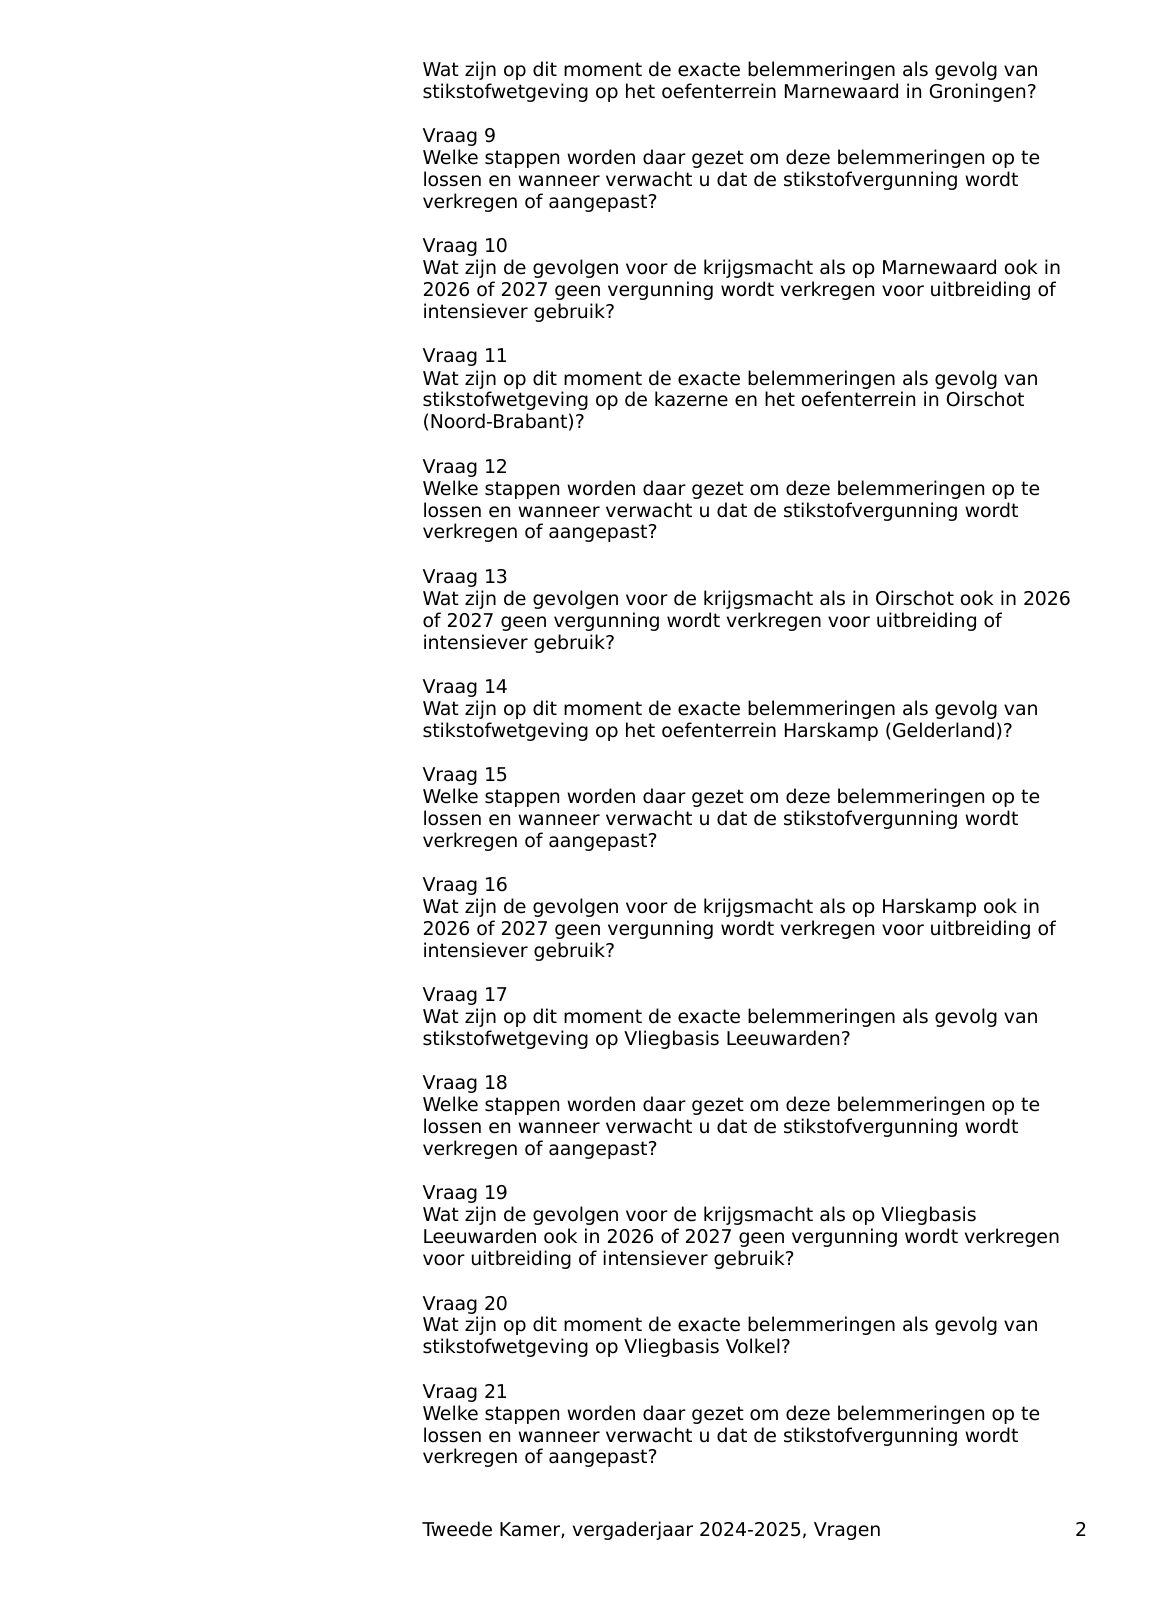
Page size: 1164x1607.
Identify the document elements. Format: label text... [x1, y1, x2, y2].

text Wat zijn de gevolgen voor de krijgsmacht als op Harskamp ook in 2026 of 2027 geen vergunning wordt verkregen voor uitbreiding of intensiever gebruik? [422, 896, 1087, 962]
text Vraag 10 [422, 235, 1087, 257]
text Vraag 12 [422, 456, 1087, 477]
text Welke stappen worden daar gezet om deze belemmeringen op te lossen en wanneer verwacht u dat de stikstofvergunning wordt verkregen of aangepast? [422, 1402, 1087, 1468]
text Vraag 16 [422, 874, 1087, 896]
text Wat zijn op dit moment de exacte belemmeringen als gevolg van stikstofwetgeving op Vliegbasis Leeuwarden? [422, 1006, 1087, 1050]
text Welke stappen worden daar gezet om deze belemmeringen op te lossen en wanneer verwacht u dat de stikstofvergunning wordt verkregen of aangepast? [422, 477, 1087, 543]
text Wat zijn de gevolgen voor de krijgsmacht als op Vliegbasis Leeuwarden ook in 2026 of 2027 geen vergunning wordt verkregen voor uitbreiding of intensiever gebruik? [422, 1204, 1087, 1270]
text Vraag 15 [422, 764, 1087, 786]
text Wat zijn op dit moment de exacte belemmeringen als gevolg van stikstofwetgeving op Vliegbasis Volkel? [422, 1314, 1087, 1358]
text Vraag 21 [422, 1381, 1087, 1402]
text Welke stappen worden daar gezet om deze belemmeringen op te lossen en wanneer verwacht u dat de stikstofvergunning wordt verkregen of aangepast? [422, 147, 1087, 213]
text Vraag 13 [422, 566, 1087, 588]
text Wat zijn de gevolgen voor de krijgsmacht als op Marnewaard ook in 2026 of 2027 geen vergunning wordt verkregen voor uitbreiding of intensiever gebruik? [422, 257, 1087, 323]
text Wat zijn op dit moment de exacte belemmeringen als gevolg van stikstofwetgeving op de kazerne en het oefenterrein in Oirschot (Noord-Brabant)? [422, 367, 1087, 433]
text Vraag 20 [422, 1292, 1087, 1314]
text Vraag 9 [422, 125, 1087, 147]
text Wat zijn de gevolgen voor de krijgsmacht als in Oirschot ook in 2026 of 2027 geen vergunning wordt verkregen voor uitbreiding of intensiever gebruik? [422, 588, 1087, 653]
text Vraag 19 [422, 1182, 1087, 1204]
text Wat zijn op dit moment de exacte belemmeringen als gevolg van stikstofwetgeving op het oefenterrein Harskamp (Gelderland)? [422, 698, 1087, 742]
text Wat zijn op dit moment de exacte belemmeringen als gevolg van stikstofwetgeving op het oefenterrein Marnewaard in Groningen? [422, 59, 1087, 103]
text Vraag 18 [422, 1072, 1087, 1094]
text Vraag 14 [422, 676, 1087, 698]
text Welke stappen worden daar gezet om deze belemmeringen op te lossen en wanneer verwacht u dat de stikstofvergunning wordt verkregen of aangepast? [422, 786, 1087, 852]
text Vraag 11 [422, 345, 1087, 367]
text Vraag 17 [422, 984, 1087, 1006]
text Welke stappen worden daar gezet om deze belemmeringen op te lossen en wanneer verwacht u dat de stikstofvergunning wordt verkregen of aangepast? [422, 1094, 1087, 1160]
